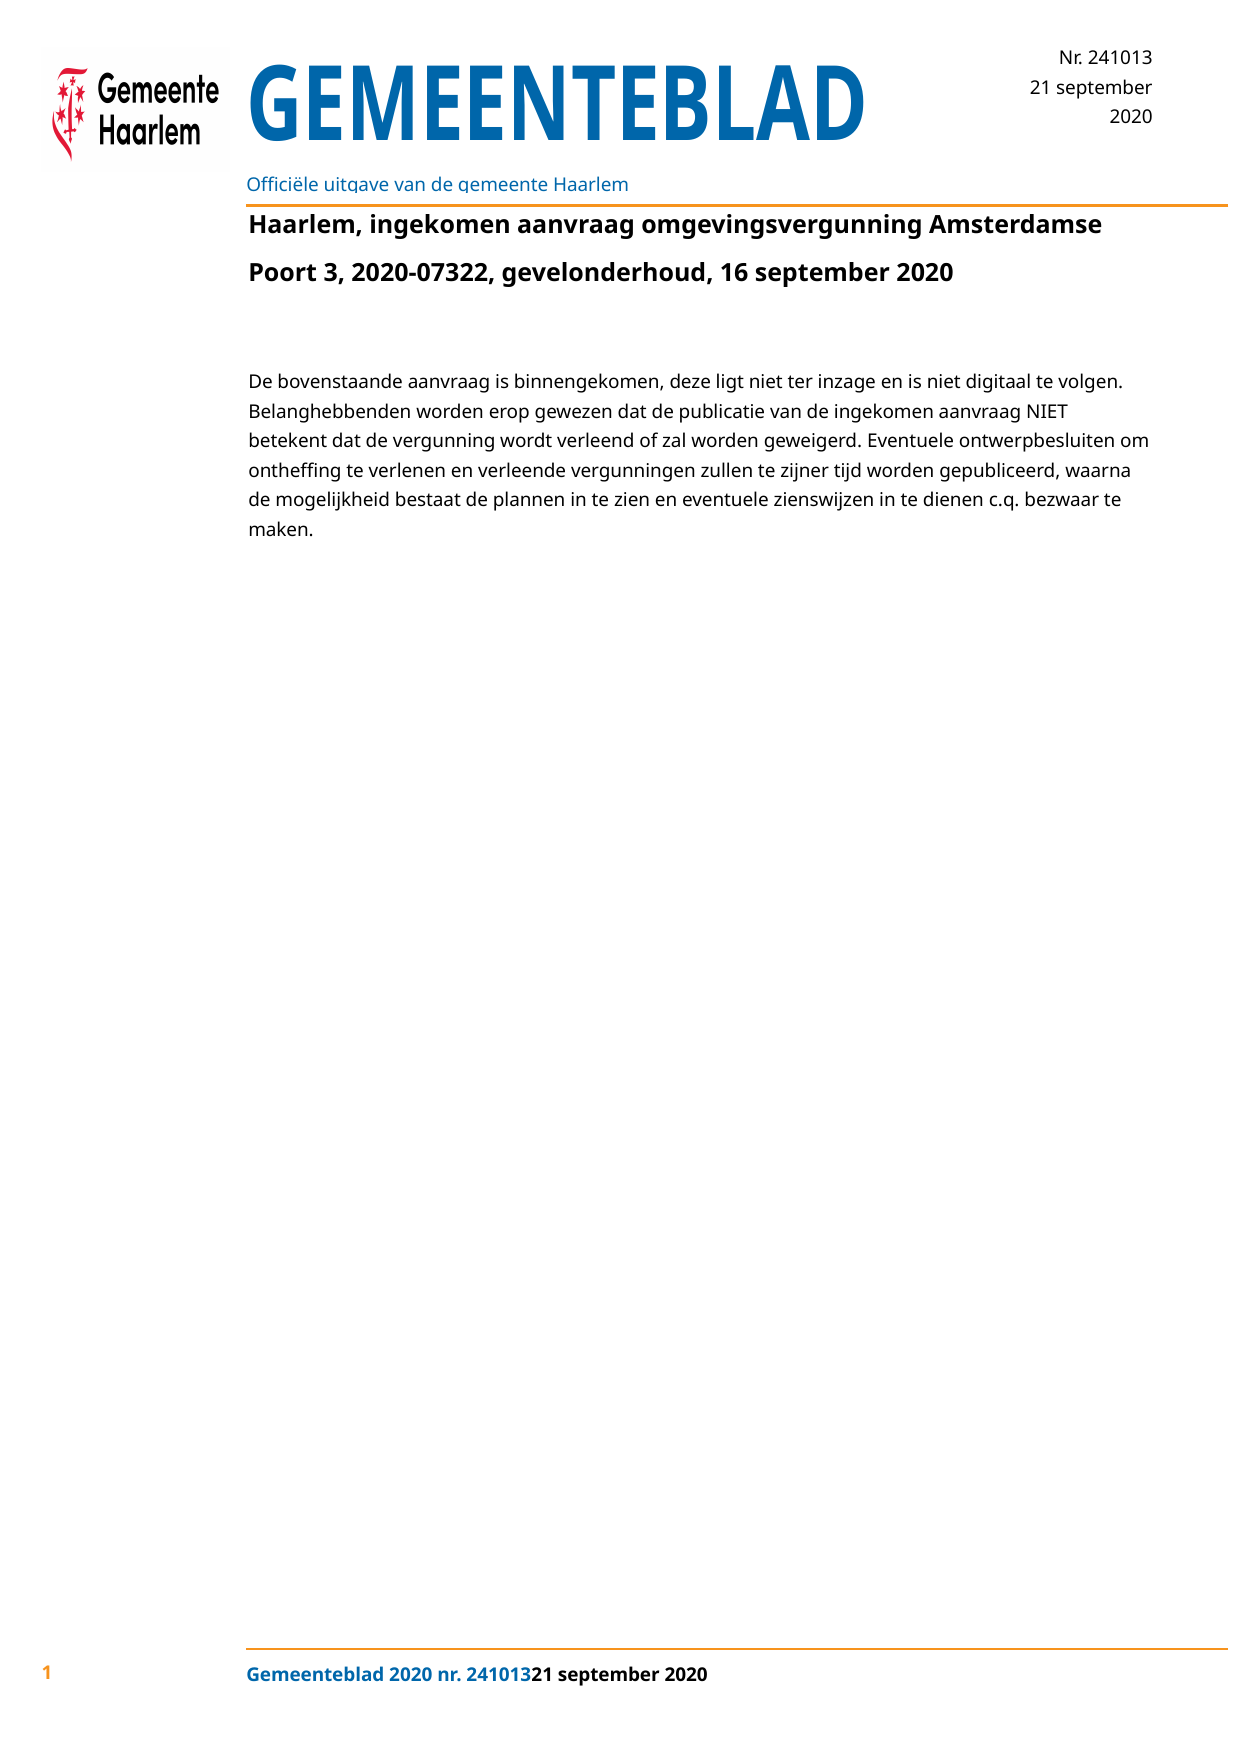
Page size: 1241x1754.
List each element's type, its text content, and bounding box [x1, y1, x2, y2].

text Haarlem, ingekomen aanvraag omgevingsvergunning Amsterdamse Poort 3, 2020-07322, gevelonderhoud, 16 september 2020 [248, 207, 1152, 288]
text De bovenstaande aanvraag is binnengekomen, deze ligt niet ter inzage en is niet digitaal te volgen. Belanghebbenden worden erop gewezen dat de publicatie van de ingekomen aanvraag NIET betekent dat de vergunning wordt verleend of zal worden geweigerd. Eventuele ontwerpbesluiten om ontheffing te verlenen en verleende vergunningen zullen te zijner tijd worden gepubliceerd, waarna de mogelijkheid bestaat de plannen in te zien en eventuele zienswijzen in te dienen c.q. bezwaar te maken. [248, 368, 1152, 542]
picture [41, 47, 231, 172]
